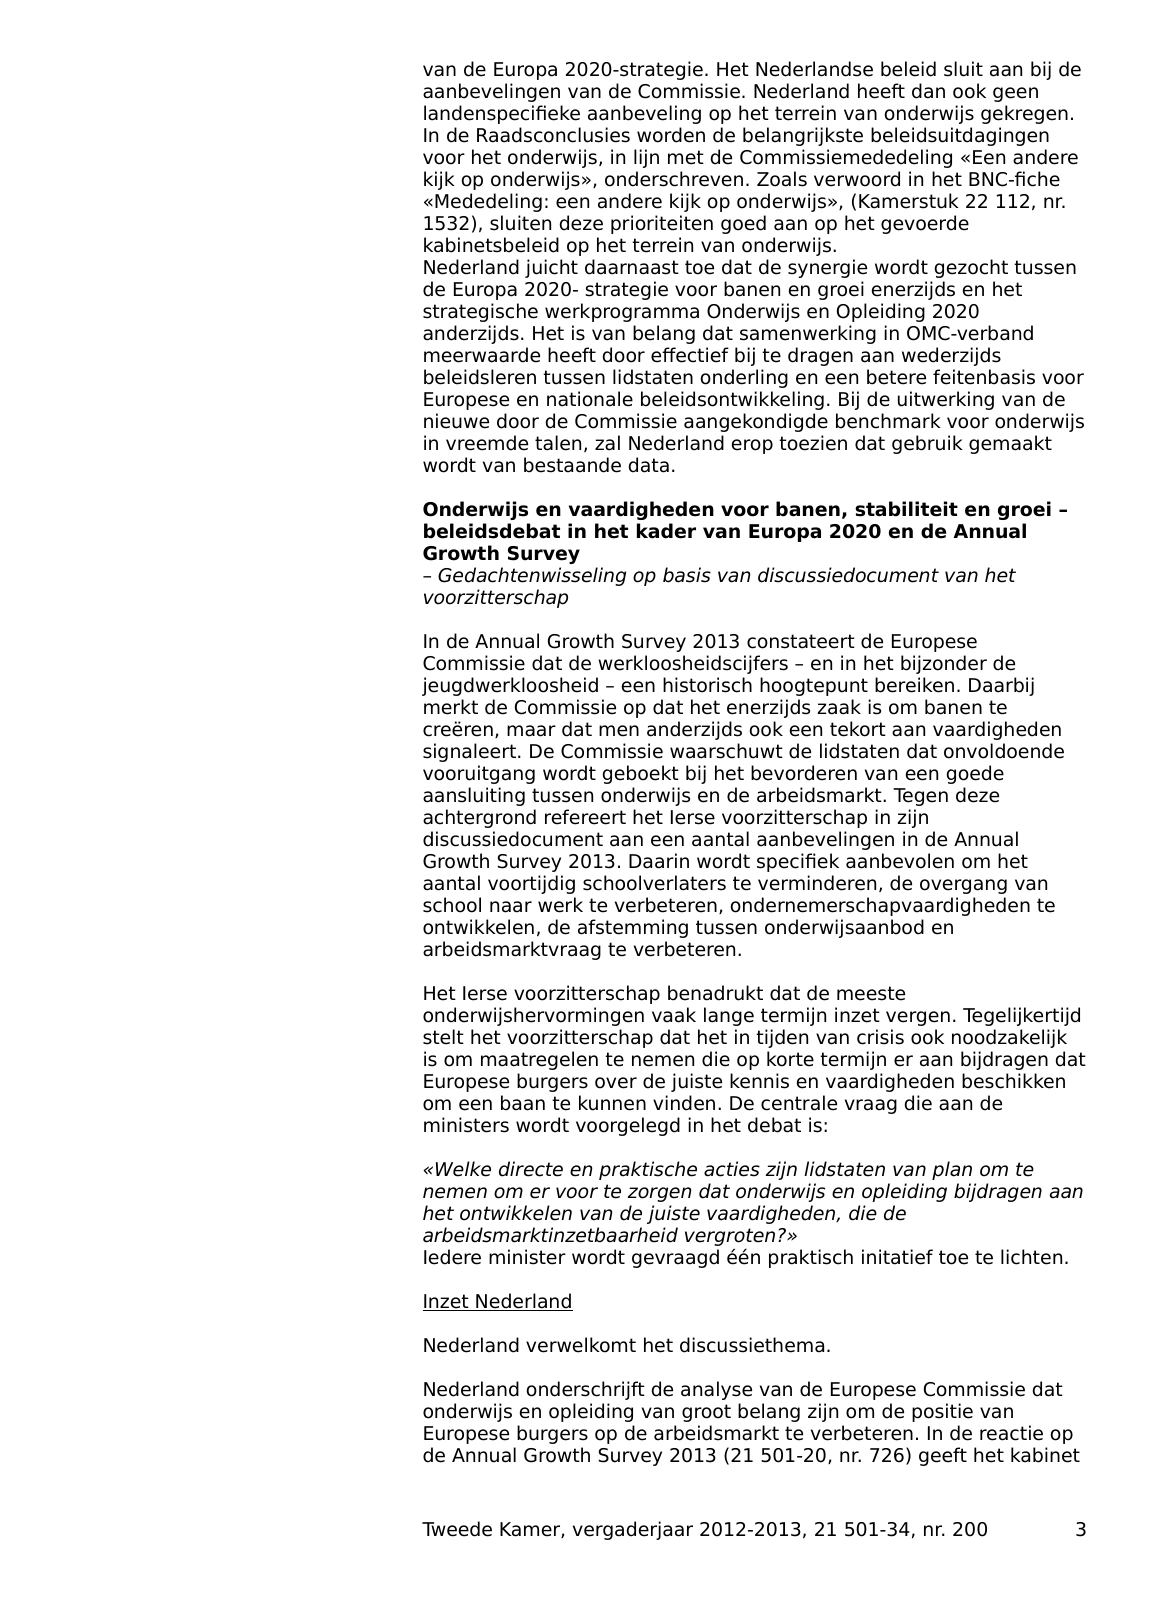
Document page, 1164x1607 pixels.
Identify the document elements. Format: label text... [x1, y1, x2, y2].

text Nederland onderschrijft de analyse van de Europese Commissie dat onderwijs en opleiding van groot belang zijn om de positie van Europese burgers op de arbeidsmarkt te verbeteren. In de reactie op de Annual Growth Survey 2013 (21 501-20, nr. 726) geeft het kabinet [422, 1379, 1087, 1467]
text Iedere minister wordt gevraagd één praktisch initatief toe te lichten. [422, 1247, 1087, 1269]
text «Welke directe en praktische acties zijn lidstaten van plan om te nemen om er voor te zorgen dat onderwijs en opleiding bijdragen aan het ontwikkelen van de juiste vaardigheden, die de arbeidsmarktinzetbaarheid vergroten?» [422, 1159, 1087, 1247]
text Onderwijs en vaardigheden voor banen, stabiliteit en groei – beleidsdebat in het kader van Europa 2020 en de Annual Growth Survey [422, 499, 1087, 565]
text In de Raadsconclusies worden de belangrijkste beleidsuitdagingen voor het onderwijs, in lijn met de Commissiemededeling «Een andere kijk op onderwijs», onderschreven. Zoals verwoord in het BNC-fiche «Mededeling: een andere kijk op onderwijs», (Kamerstuk 22 112, nr. 1532), sluiten deze prioriteiten goed aan op het gevoerde kabinetsbeleid op het terrein van onderwijs. [422, 125, 1087, 257]
text – Gedachtenwisseling op basis van discussiedocument van het voorzitterschap [422, 565, 1087, 609]
subtitle Inzet Nederland [422, 1291, 1087, 1313]
text van de Europa 2020-strategie. Het Nederlandse beleid sluit aan bij de aanbevelingen van de Commissie. Nederland heeft dan ook geen landenspecifieke aanbeveling op het terrein van onderwijs gekregen. [422, 59, 1087, 125]
text In de Annual Growth Survey 2013 constateert de Europese Commissie dat de werkloosheidscijfers – en in het bijzonder de jeugdwerkloosheid – een historisch hoogtepunt bereiken. Daarbij merkt de Commissie op dat het enerzijds zaak is om banen te creëren, maar dat men anderzijds ook een tekort aan vaardigheden signaleert. De Commissie waarschuwt de lidstaten dat onvoldoende vooruitgang wordt geboekt bij het bevorderen van een goede aansluiting tussen onderwijs en de arbeidsmarkt. Tegen deze achtergrond refereert het Ierse voorzitterschap in zijn discussiedocument aan een aantal aanbevelingen in de Annual Growth Survey 2013. Daarin wordt specifiek aanbevolen om het aantal voortijdig schoolverlaters te verminderen, de overgang van school naar werk te verbeteren, ondernemerschapvaardigheden te ontwikkelen, de afstemming tussen onderwijsaanbod en arbeidsmarktvraag te verbeteren. [422, 631, 1087, 961]
text Het Ierse voorzitterschap benadrukt dat de meeste onderwijshervormingen vaak lange termijn inzet vergen. Tegelijkertijd stelt het voorzitterschap dat het in tijden van crisis ook noodzakelijk is om maatregelen te nemen die op korte termijn er aan bijdragen dat Europese burgers over de juiste kennis en vaardigheden beschikken om een baan te kunnen vinden. De centrale vraag die aan de ministers wordt voorgelegd in het debat is: [422, 983, 1087, 1137]
text Nederland verwelkomt het discussiethema. [422, 1335, 1087, 1357]
text Nederland juicht daarnaast toe dat de synergie wordt gezocht tussen de Europa 2020- strategie voor banen en groei enerzijds en het strategische werkprogramma Onderwijs en Opleiding 2020 anderzijds. Het is van belang dat samenwerking in OMC-verband meerwaarde heeft door effectief bij te dragen aan wederzijds beleidsleren tussen lidstaten onderling en een betere feitenbasis voor Europese en nationale beleidsontwikkeling. Bij de uitwerking van de nieuwe door de Commissie aangekondigde benchmark voor onderwijs in vreemde talen, zal Nederland erop toezien dat gebruik gemaakt wordt van bestaande data. [422, 257, 1087, 477]
